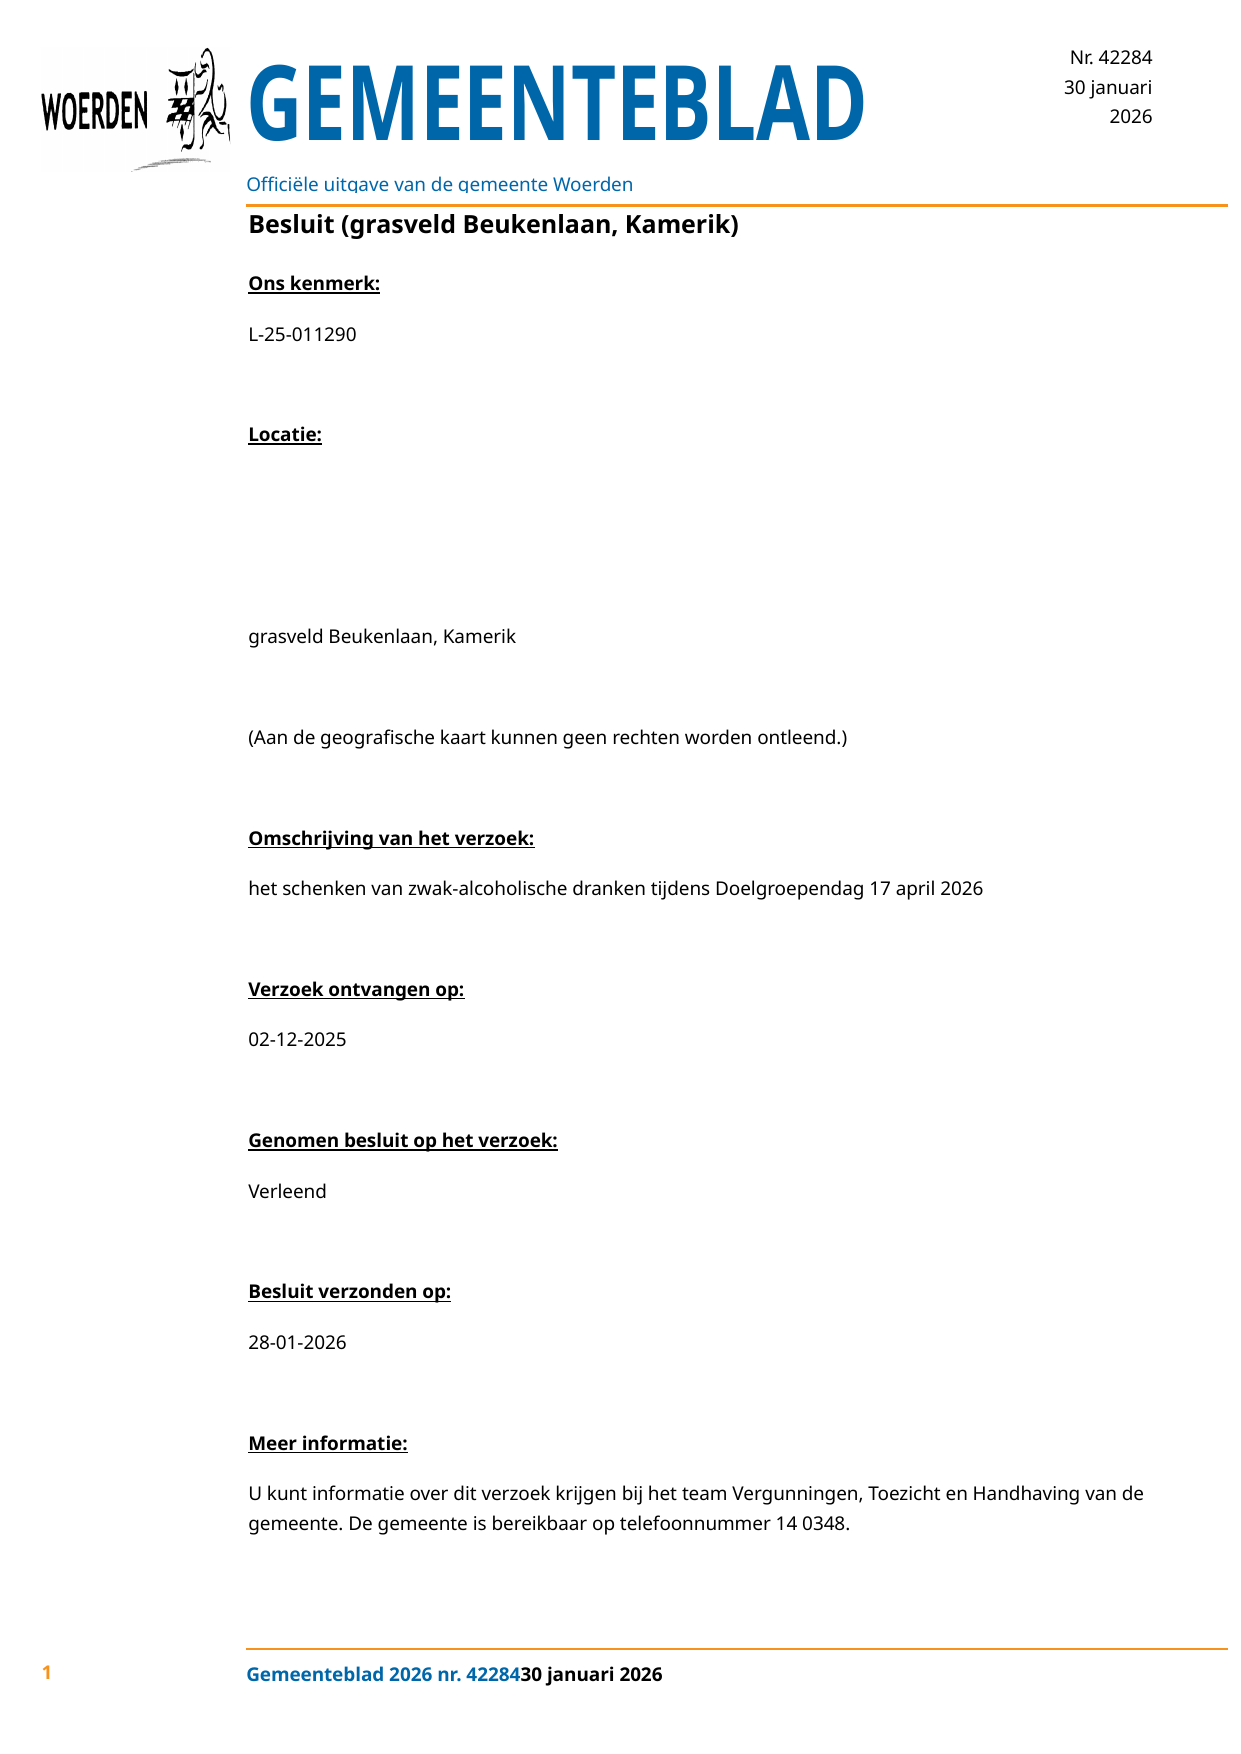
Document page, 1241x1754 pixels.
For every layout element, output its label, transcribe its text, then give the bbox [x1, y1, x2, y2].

text (Aan de geografische kaart kunnen geen rechten worden ontleend.) [248, 724, 1152, 750]
picture [41, 47, 231, 172]
text Verzoek ontvangen op: [248, 976, 1152, 1002]
text Locatie: [248, 422, 1152, 447]
text Genomen besluit op het verzoek: [248, 1127, 1152, 1153]
text 28-01-2026 [248, 1329, 1152, 1355]
text Verleend [248, 1178, 1152, 1203]
text Omschrijving van het verzoek: [248, 825, 1152, 851]
text 02-12-2025 [248, 1027, 1152, 1052]
text Meer informatie: [248, 1430, 1152, 1456]
text L-25-011290 [248, 321, 1152, 346]
text Ons kenmerk: [248, 270, 1152, 296]
text grasveld Beukenlaan, Kamerik [248, 623, 1152, 649]
text U kunt informatie over dit verzoek krijgen bij het team Vergunningen, Toezicht en Handhaving van de gemeente. De gemeente is bereikbaar op telefoonnummer 14 0348. [248, 1480, 1152, 1536]
text Besluit (grasveld Beukenlaan, Kamerik) [248, 207, 1152, 241]
text het schenken van zwak-alcoholische dranken tijdens Doelgroependag 17 april 2026 [248, 875, 1152, 901]
text Besluit verzonden op: [248, 1279, 1152, 1304]
